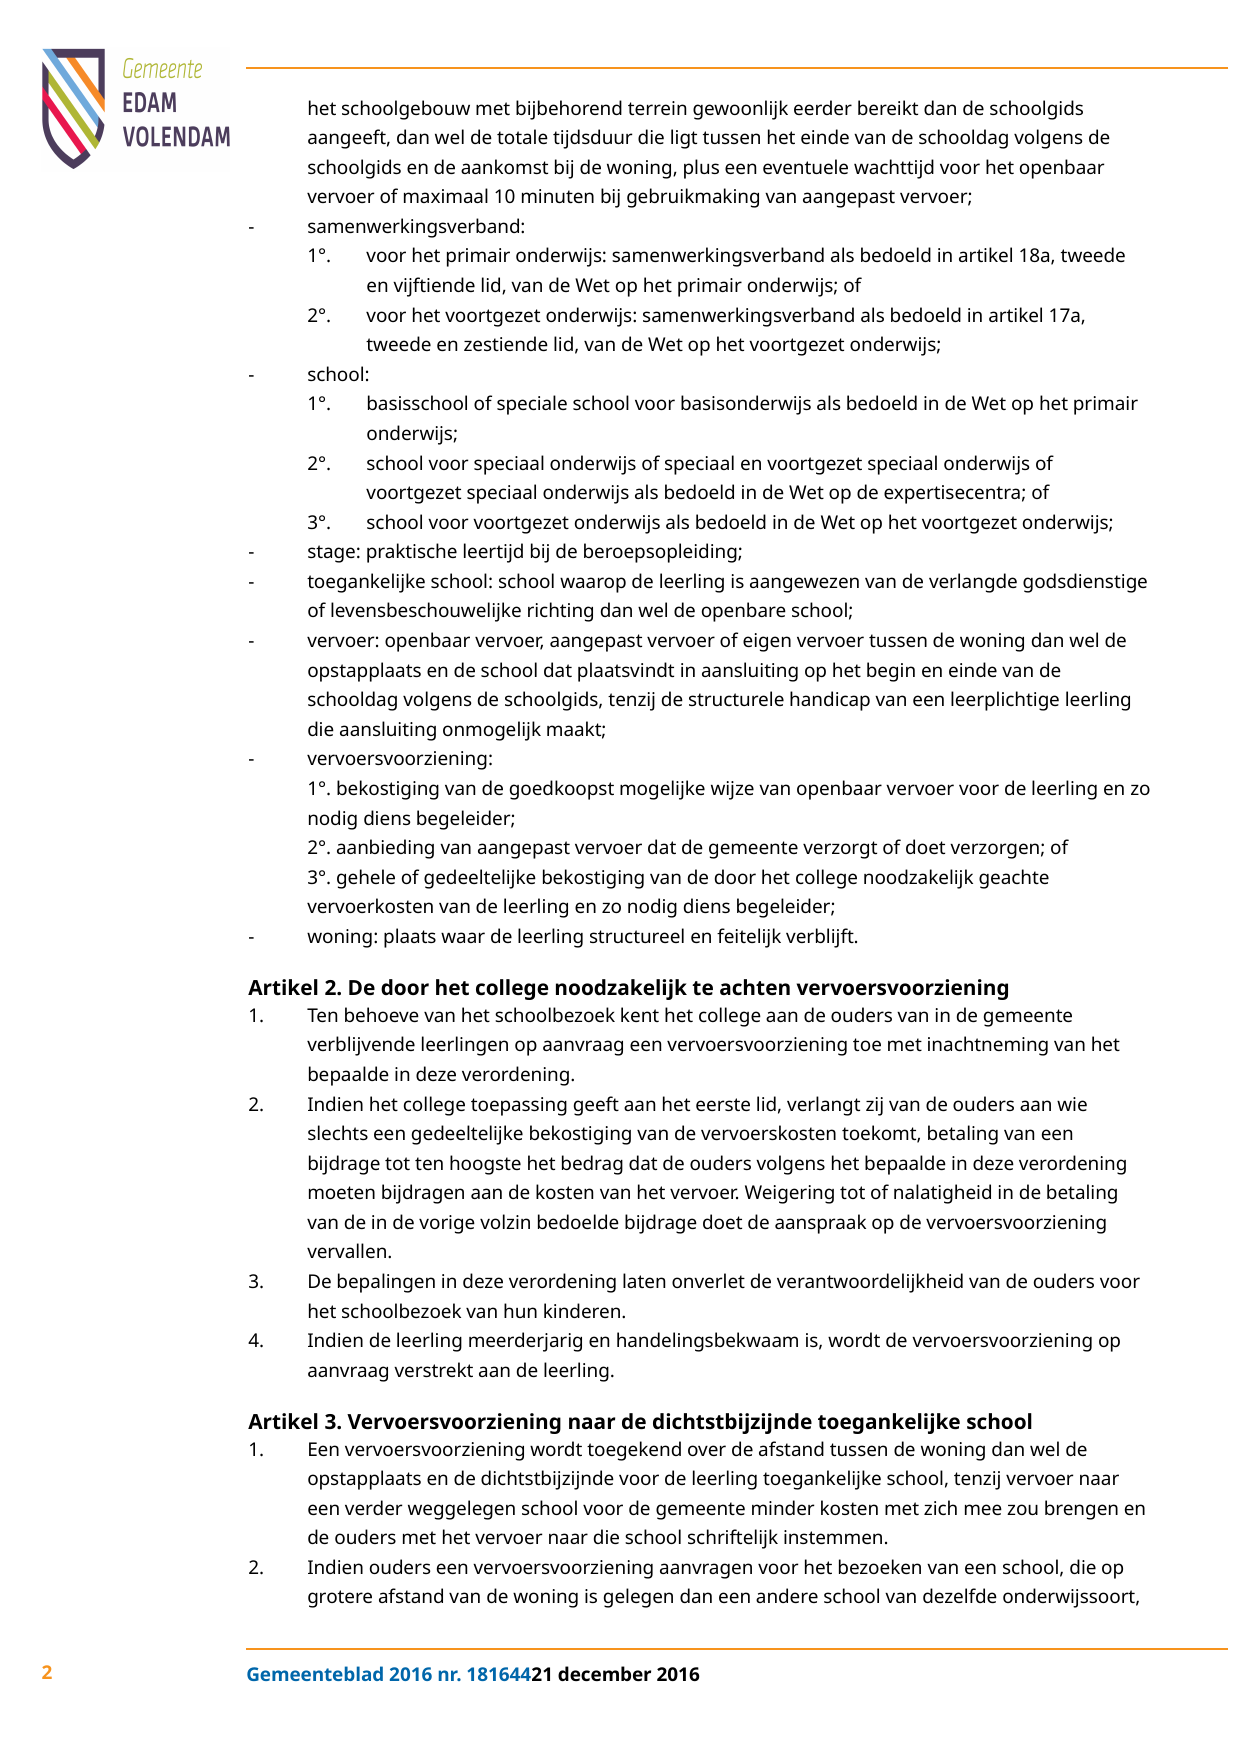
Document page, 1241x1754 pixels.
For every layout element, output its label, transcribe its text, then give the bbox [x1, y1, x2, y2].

list 3°. gehele of gedeeltelijke bekostiging van de door het college noodzakelijk geachte vervoerkosten van de leerling en zo nodig diens begeleider; [248, 864, 1152, 919]
list samenwerkingsverband: [248, 213, 1152, 239]
list Indien ouders een vervoersvoorziening aanvragen voor het bezoeken van een school, die op grotere afstand van de woning is gelegen dan een andere school van dezelfde onderwijssoort, [248, 1554, 1152, 1609]
list woning: plaats waar de leerling structureel en feitelijk verblijft. [248, 923, 1152, 949]
list toegankelijke school: school waarop de leerling is aangewezen van de verlangde godsdienstige of levensbeschouwelijke richting dan wel de openbare school; [248, 568, 1152, 623]
list voor het voortgezet onderwijs: samenwerkingsverband als bedoeld in artikel 17a, tweede en zestiende lid, van de Wet op het voortgezet onderwijs; [307, 302, 1152, 357]
list Indien het college toepassing geeft aan het eerste lid, verlangt zij van de ouders aan wie slechts een gedeeltelijke bekostiging van de vervoerskosten toekomt, betaling van een bijdrage tot ten hoogste het bedrag dat de ouders volgens het bepaalde in deze verordening moeten bijdragen aan de kosten van het vervoer. Weigering tot of nalatigheid in de betaling van de in de vorige volzin bedoelde bijdrage doet de aanspraak op de vervoersvoorziening vervallen. [248, 1091, 1152, 1264]
text Artikel 3. Vervoersvoorziening naar de dichtstbijzijnde toegankelijke school [248, 1407, 1152, 1436]
list basisschool of speciale school voor basisonderwijs als bedoeld in de Wet op het primair onderwijs; [307, 391, 1152, 446]
list Indien de leerling meerderjarig en handelingsbekwaam is, wordt de vervoersvoorziening op aanvraag verstrekt aan de leerling. [248, 1327, 1152, 1383]
text Artikel 2. De door het college noodzakelijk te achten vervoersvoorziening [248, 973, 1152, 1002]
list 1°. bekostiging van de goedkoopst mogelijke wijze van openbaar vervoer voor de leerling en zo nodig diens begeleider; [248, 775, 1152, 831]
picture [41, 47, 231, 172]
list Ten behoeve van het schoolbezoek kent het college aan de ouders van in de gemeente verblijvende leerlingen op aanvraag een vervoersvoorziening toe met inachtneming van het bepaalde in deze verordening. [248, 1002, 1152, 1087]
list stage: praktische leertijd bij de beroepsopleiding; [248, 538, 1152, 564]
list vervoer: openbaar vervoer, aangepast vervoer of eigen vervoer tussen de woning dan wel de opstapplaats en de school dat plaatsvindt in aansluiting op het begin en einde van de schooldag volgens de schoolgids, tenzij de structurele handicap van een leerplichtige leerling die aansluiting onmogelijk maakt; [248, 627, 1152, 742]
list vervoersvoorziening: [248, 746, 1152, 771]
list 2°. aanbieding van aangepast vervoer dat de gemeente verzorgt of doet verzorgen; of [248, 834, 1152, 860]
list school voor speciaal onderwijs of speciaal en voortgezet speciaal onderwijs of voortgezet speciaal onderwijs als bedoeld in de Wet op de expertisecentra; of [307, 450, 1152, 505]
list De bepalingen in deze verordening laten onverlet de verantwoordelijkheid van de ouders voor het schoolbezoek van hun kinderen. [248, 1268, 1152, 1323]
list school: [248, 361, 1152, 387]
list school voor voortgezet onderwijs als bedoeld in de Wet op het voortgezet onderwijs; [307, 509, 1152, 535]
list het schoolgebouw met bijbehorend terrein gewoonlijk eerder bereikt dan de schoolgids aangeeft, dan wel de totale tijdsduur die ligt tussen het einde van de schooldag volgens de schoolgids en de aankomst bij de woning, plus een eventuele wachttijd voor het openbaar vervoer of maximaal 10 minuten bij gebruikmaking van aangepast vervoer; [248, 95, 1152, 209]
list voor het primair onderwijs: samenwerkingsverband als bedoeld in artikel 18a, tweede en vijftiende lid, van de Wet op het primair onderwijs; of [307, 243, 1152, 298]
list Een vervoersvoorziening wordt toegekend over de afstand tussen de woning dan wel de opstapplaats en de dichtstbijzijnde voor de leerling toegankelijke school, tenzij vervoer naar een verder weggelegen school voor de gemeente minder kosten met zich mee zou brengen en de ouders met het vervoer naar die school schriftelijk instemmen. [248, 1436, 1152, 1550]
